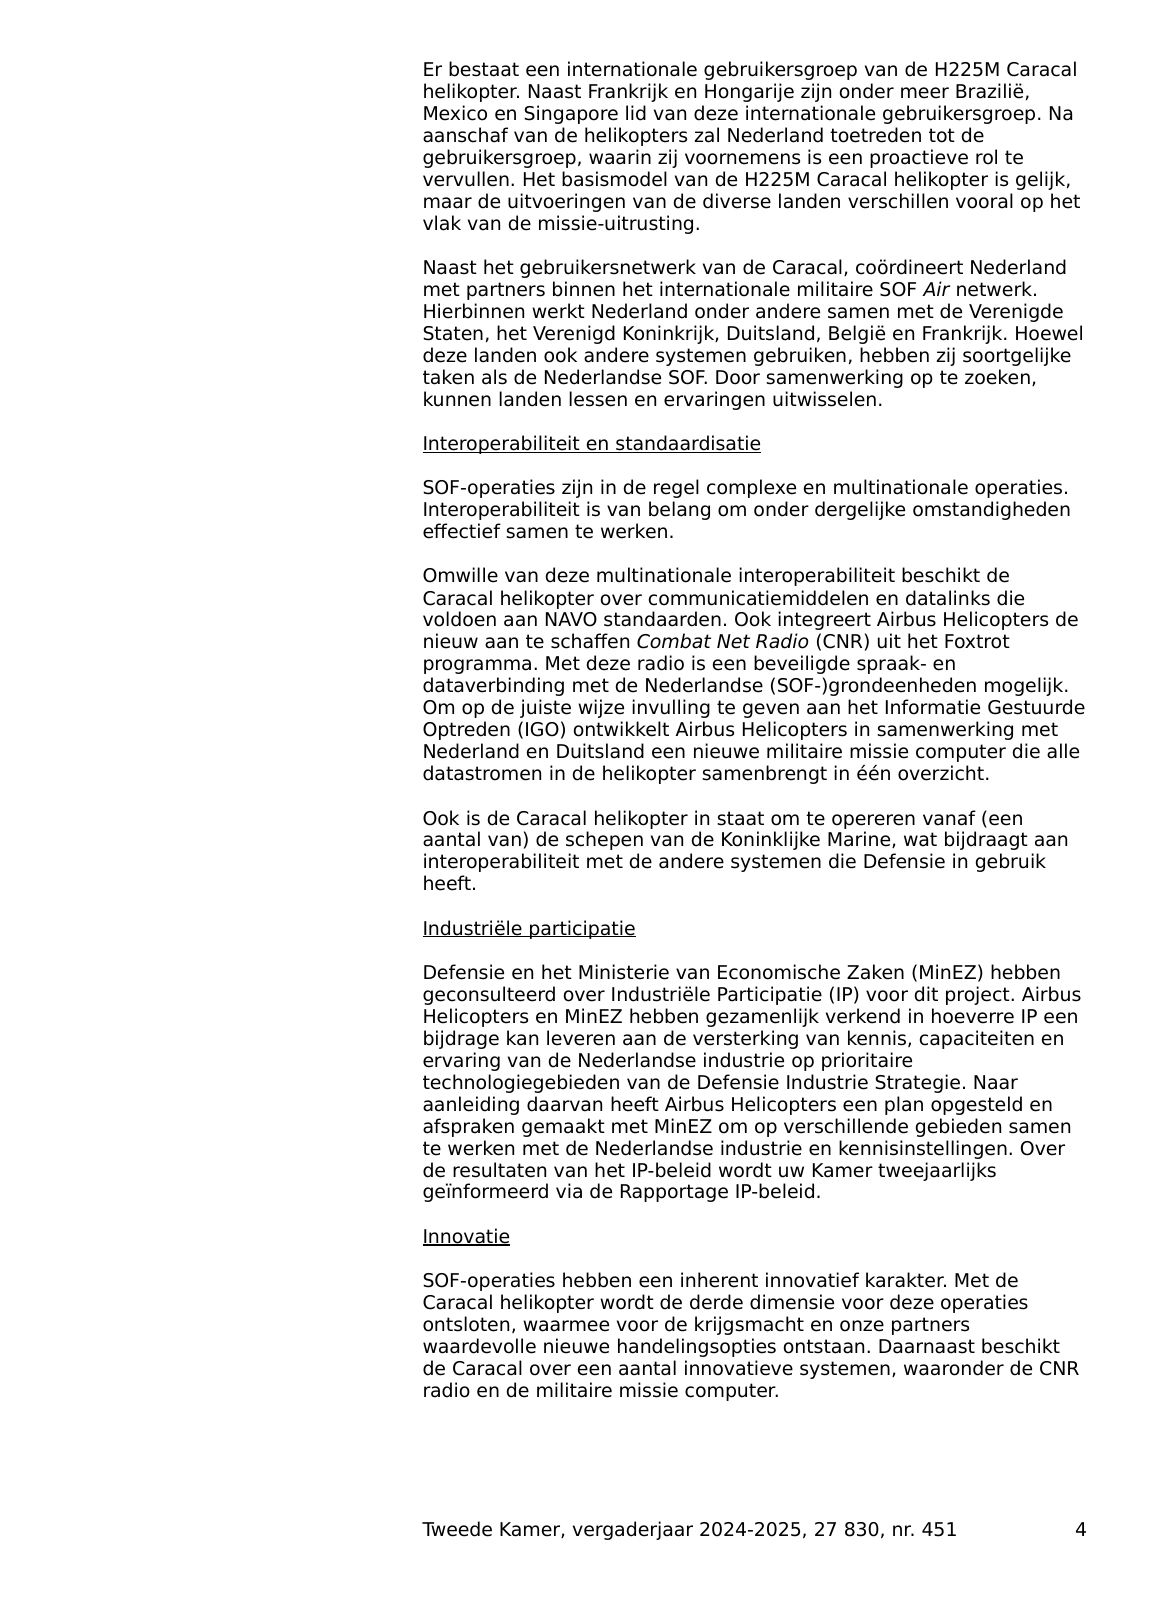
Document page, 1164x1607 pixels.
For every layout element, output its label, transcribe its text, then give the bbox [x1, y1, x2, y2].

text SOF-operaties zijn in de regel complexe en multinationale operaties. Interoperabiliteit is van belang om onder dergelijke omstandigheden effectief samen te werken. [422, 477, 1087, 543]
text Naast het gebruikersnetwerk van de Caracal, coördineert Nederland met partners binnen het internationale militaire SOF Air netwerk. Hierbinnen werkt Nederland onder andere samen met de Verenigde Staten, het Verenigd Koninkrijk, Duitsland, België en Frankrijk. Hoewel deze landen ook andere systemen gebruiken, hebben zij soortgelijke taken als de Nederlandse SOF. Door samenwerking op te zoeken, kunnen landen lessen en ervaringen uitwisselen. [422, 257, 1087, 411]
text Defensie en het Ministerie van Economische Zaken (MinEZ) hebben geconsulteerd over Industriële Participatie (IP) voor dit project. Airbus Helicopters en MinEZ hebben gezamenlijk verkend in hoeverre IP een bijdrage kan leveren aan de versterking van kennis, capaciteiten en ervaring van de Nederlandse industrie op prioritaire technologiegebieden van de Defensie Industrie Strategie. Naar aanleiding daarvan heeft Airbus Helicopters een plan opgesteld en afspraken gemaakt met MinEZ om op verschillende gebieden samen te werken met de Nederlandse industrie en kennisinstellingen. Over de resultaten van het IP-beleid wordt uw Kamer tweejaarlijks geïnformeerd via de Rapportage IP-beleid. [422, 962, 1087, 1203]
subtitle Industriële participatie [422, 917, 1087, 939]
subtitle Interoperabiliteit en standaardisatie [422, 433, 1087, 455]
text Omwille van deze multinationale interoperabiliteit beschikt de Caracal helikopter over communicatiemiddelen en datalinks die voldoen aan NAVO standaarden. Ook integreert Airbus Helicopters de nieuw aan te schaffen Combat Net Radio (CNR) uit het Foxtrot programma. Met deze radio is een beveiligde spraak- en dataverbinding met de Nederlandse (SOF-)grondeenheden mogelijk. Om op de juiste wijze invulling te geven aan het Informatie Gestuurde Optreden (IGO) ontwikkelt Airbus Helicopters in samenwerking met Nederland en Duitsland een nieuwe militaire missie computer die alle datastromen in de helikopter samenbrengt in één overzicht. [422, 565, 1087, 785]
text Ook is de Caracal helikopter in staat om te opereren vanaf (een aantal van) de schepen van de Koninklijke Marine, wat bijdraagt aan interoperabiliteit met de andere systemen die Defensie in gebruik heeft. [422, 807, 1087, 895]
text Er bestaat een internationale gebruikersgroep van de H225M Caracal helikopter. Naast Frankrijk en Hongarije zijn onder meer Brazilië, Mexico en Singapore lid van deze internationale gebruikersgroep. Na aanschaf van de helikopters zal Nederland toetreden tot de gebruikersgroep, waarin zij voornemens is een proactieve rol te vervullen. Het basismodel van de H225M Caracal helikopter is gelijk, maar de uitvoeringen van de diverse landen verschillen vooral op het vlak van de missie-uitrusting. [422, 59, 1087, 235]
text SOF-operaties hebben een inherent innovatief karakter. Met de Caracal helikopter wordt de derde dimensie voor deze operaties ontsloten, waarmee voor de krijgsmacht en onze partners waardevolle nieuwe handelingsopties ontstaan. Daarnaast beschikt de Caracal over een aantal innovatieve systemen, waaronder de CNR radio en de militaire missie computer. [422, 1270, 1087, 1402]
subtitle Innovatie [422, 1226, 1087, 1248]
